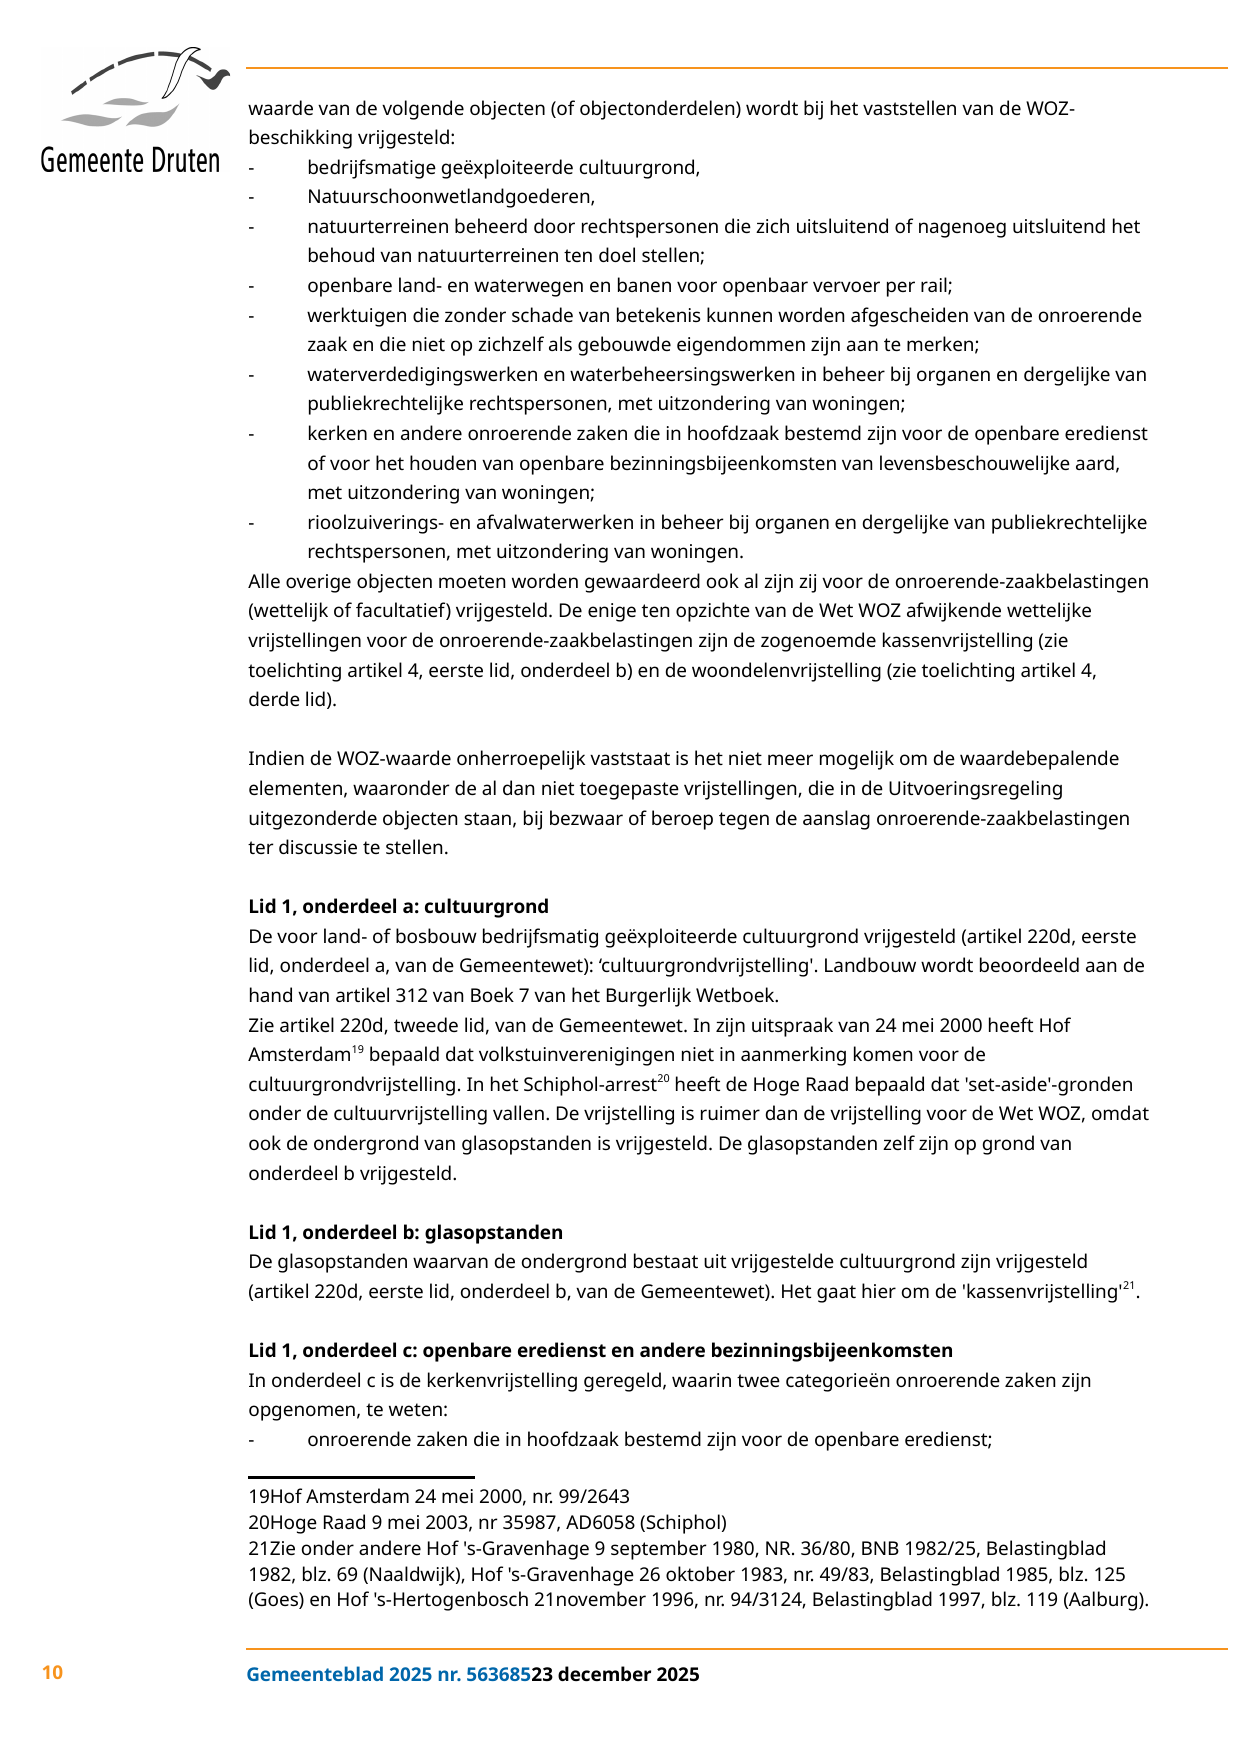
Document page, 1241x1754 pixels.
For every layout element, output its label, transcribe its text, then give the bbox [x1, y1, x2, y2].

list Natuurschoonwetlandgoederen, [248, 183, 1152, 209]
picture [41, 47, 231, 172]
text Zie onder andere Hof 's-Gravenhage 9 september 1980, NR. 36/80, BNB 1982/25, Belastingblad 1982, blz. 69 (Naaldwijk), Hof 's-Gravenhage 26 oktober 1983, nr. 49/83, Belastingblad 1985, blz. 125 (Goes) en Hof 's-Hertogenbosch 21november 1996, nr. 94/3124, Belastingblad 1997, blz. 119 (Aalburg). [248, 1535, 1152, 1612]
list werktuigen die zonder schade van betekenis kunnen worden afgescheiden van de onroerende zaak en die niet op zichzelf als gebouwde eigendommen zijn aan te merken; [248, 302, 1152, 357]
text De glasopstanden waarvan de ondergrond bestaat uit vrijgestelde cultuurgrond zijn vrijgesteld (artikel 220d, eerste lid, onderdeel b, van de Gemeentewet). Het gaat hier om de 'kassenvrijstelling'. [248, 1248, 1152, 1304]
list onroerende zaken die in hoofdzaak bestemd zijn voor de openbare eredienst; [248, 1426, 1152, 1452]
text Lid 1, onderdeel c: openbare eredienst en andere bezinningsbijeenkomsten [248, 1337, 1152, 1363]
text Hof Amsterdam 24 mei 2000, nr. 99/2643 [248, 1483, 1152, 1509]
list openbare land- en waterwegen en banen voor openbaar vervoer per rail; [248, 272, 1152, 298]
list bedrijfsmatige geëxploiteerde cultuurgrond, [248, 154, 1152, 180]
text Alle overige objecten moeten worden gewaardeerd ook al zijn zij voor de onroerende-zaakbelastingen (wettelijk of facultatief) vrijgesteld. De enige ten opzichte van de Wet WOZ afwijkende wettelijke vrijstellingen voor de onroerende-zaakbelastingen zijn de zogenoemde kassenvrijstelling (zie toelichting artikel 4, eerste lid, onderdeel b) en de woondelenvrijstelling (zie toelichting artikel 4, derde lid). [248, 568, 1152, 712]
text In onderdeel c is de kerkenvrijstelling geregeld, waarin twee categorieën onroerende zaken zijn opgenomen, te weten: [248, 1367, 1152, 1422]
text Indien de WOZ-waarde onherroepelijk vaststaat is het niet meer mogelijk om de waardebepalende elementen, waaronder de al dan niet toegepaste vrijstellingen, die in de Uitvoeringsregeling uitgezonderde objecten staan, bij bezwaar of beroep tegen de aanslag onroerende-zaakbelastingen ter discussie te stellen. [248, 746, 1152, 860]
text Hoge Raad 9 mei 2003, nr 35987, AD6058 (Schiphol) [248, 1509, 1152, 1535]
list waterverdedigingswerken en waterbeheersingswerken in beheer bij organen en dergelijke van publiekrechtelijke rechtspersonen, met uitzondering van woningen; [248, 361, 1152, 416]
list kerken en andere onroerende zaken die in hoofdzaak bestemd zijn voor de openbare eredienst of voor het houden van openbare bezinningsbijeenkomsten van levensbeschouwelijke aard, met uitzondering van woningen; [248, 420, 1152, 505]
list rioolzuiverings- en afvalwaterwerken in beheer bij organen en dergelijke van publiekrechtelijke rechtspersonen, met uitzondering van woningen. [248, 509, 1152, 564]
list natuurterreinen beheerd door rechtspersonen die zich uitsluitend of nagenoeg uitsluitend het behoud van natuurterreinen ten doel stellen; [248, 213, 1152, 268]
text Lid 1, onderdeel b: glasopstanden [248, 1219, 1152, 1245]
text Zie artikel 220d, tweede lid, van de Gemeentewet. In zijn uitspraak van 24 mei 2000 heeft Hof Amsterdam bepaald dat volkstuinverenigingen niet in aanmerking komen voor de cultuurgrondvrijstelling. In het Schiphol-arrest heeft de Hoge Raad bepaald dat 'set-aside'-gronden onder de cultuurvrijstelling vallen. De vrijstelling is ruimer dan de vrijstelling voor de Wet WOZ, omdat ook de ondergrond van glasopstanden is vrijgesteld. De glasopstanden zelf zijn op grond van onderdeel b vrijgesteld. [248, 1012, 1152, 1186]
text Lid 1, onderdeel a: cultuurgrond [248, 893, 1152, 919]
text waarde van de volgende objecten (of objectonderdelen) wordt bij het vaststellen van de WOZ-beschikking vrijgesteld: [248, 95, 1152, 150]
text De voor land- of bosbouw bedrijfsmatig geëxploiteerde cultuurgrond vrijgesteld (artikel 220d, eerste lid, onderdeel a, van de Gemeentewet): ‘cultuurgrondvrijstelling'. Landbouw wordt beoordeeld aan de hand van artikel 312 van Boek 7 van het Burgerlijk Wetboek. [248, 923, 1152, 1008]
